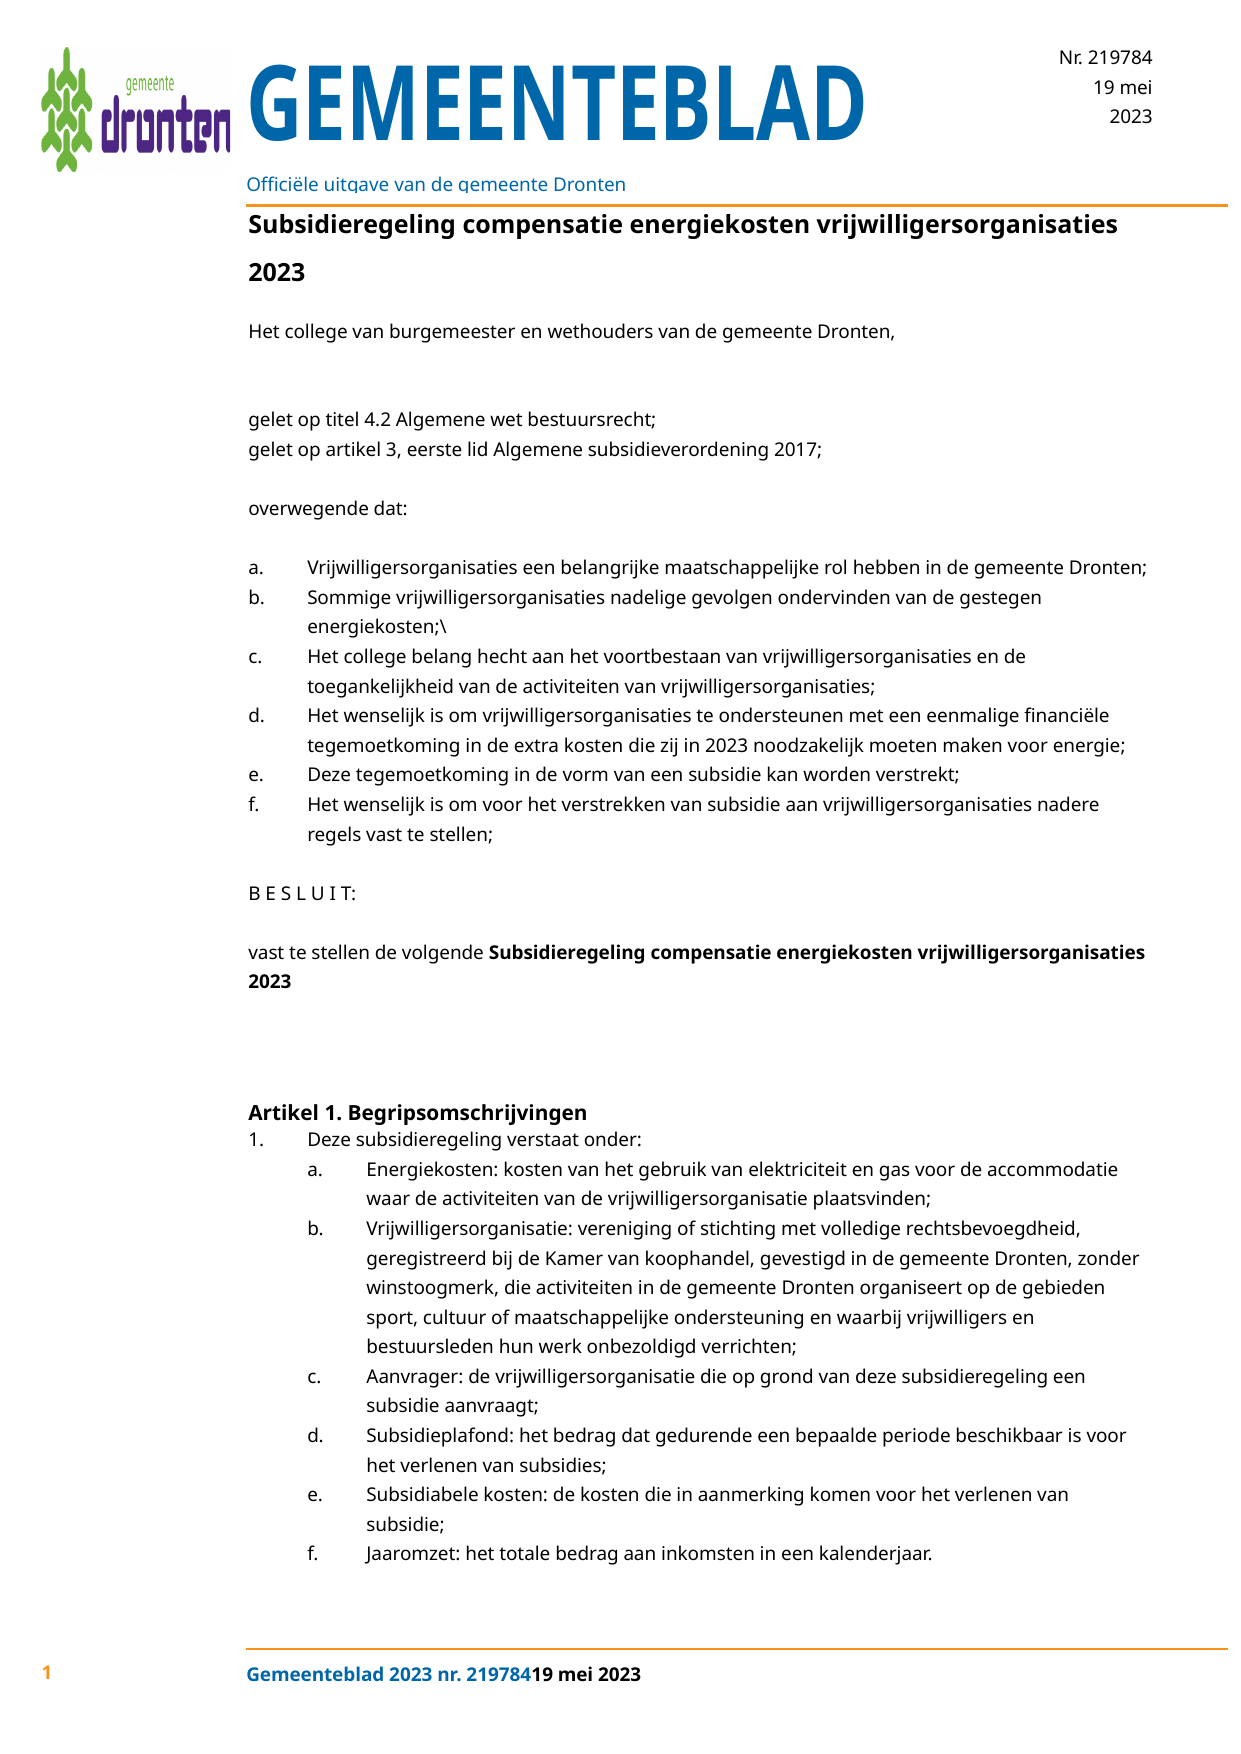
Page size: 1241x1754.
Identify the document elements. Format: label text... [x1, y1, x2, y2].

list Sommige vrijwilligersorganisaties nadelige gevolgen ondervinden van de gestegen energiekosten;\ [248, 584, 1152, 639]
text Subsidieregeling compensatie energiekosten vrijwilligersorganisaties 2023 [248, 207, 1152, 288]
picture [41, 47, 231, 172]
list Aanvrager: de vrijwilligersorganisatie die op grond van deze subsidieregeling een subsidie aanvraagt; [307, 1363, 1152, 1418]
list Vrijwilligersorganisatie: vereniging of stichting met volledige rechtsbevoegdheid, geregistreerd bij de Kamer van koophandel, gevestigd in de gemeente Dronten, zonder winstoogmerk, die activiteiten in de gemeente Dronten organiseert op de gebieden sport, cultuur of maatschappelijke ondersteuning en waarbij vrijwilligers en bestuursleden hun werk onbezoldigd verrichten; [307, 1215, 1152, 1359]
list Subsidieplafond: het bedrag dat gedurende een bepaalde periode beschikbaar is voor het verlenen van subsidies; [307, 1422, 1152, 1478]
text gelet op titel 4.2 Algemene wet bestuursrecht; [248, 407, 1152, 432]
list Het college belang hecht aan het voortbestaan van vrijwilligersorganisaties en de toegankelijkheid van de activiteiten van vrijwilligersorganisaties; [248, 643, 1152, 699]
text vast te stellen de volgende Subsidieregeling compensatie energiekosten vrijwilligersorganisaties 2023 [248, 939, 1152, 994]
list Het wenselijk is om voor het verstrekken van subsidie aan vrijwilligersorganisaties nadere regels vast te stellen; [248, 791, 1152, 847]
text Het college van burgemeester en wethouders van de gemeente Dronten, [248, 318, 1152, 344]
text overwegende dat: [248, 495, 1152, 521]
list Deze tegemoetkoming in de vorm van een subsidie kan worden verstrekt; [248, 762, 1152, 787]
text gelet op artikel 3, eerste lid Algemene subsidieverordening 2017; [248, 436, 1152, 462]
list Deze subsidieregeling verstaat onder: [248, 1126, 1152, 1152]
list Subsidiabele kosten: de kosten die in aanmerking komen voor het verlenen van subsidie; [307, 1481, 1152, 1537]
text Artikel 1. Begripsomschrijvingen [248, 1098, 1152, 1126]
list Energiekosten: kosten van het gebruik van elektriciteit en gas voor de accommodatie waar de activiteiten van de vrijwilligersorganisatie plaatsvinden; [307, 1156, 1152, 1211]
list Vrijwilligersorganisaties een belangrijke maatschappelijke rol hebben in de gemeente Dronten; [248, 554, 1152, 580]
list Jaaromzet: het totale bedrag aan inkomsten in een kalenderjaar. [307, 1541, 1152, 1566]
list Het wenselijk is om vrijwilligersorganisaties te ondersteunen met een eenmalige financiële tegemoetkoming in de extra kosten die zij in 2023 noodzakelijk moeten maken voor energie; [248, 702, 1152, 758]
text B E S L U I T: [248, 880, 1152, 906]
